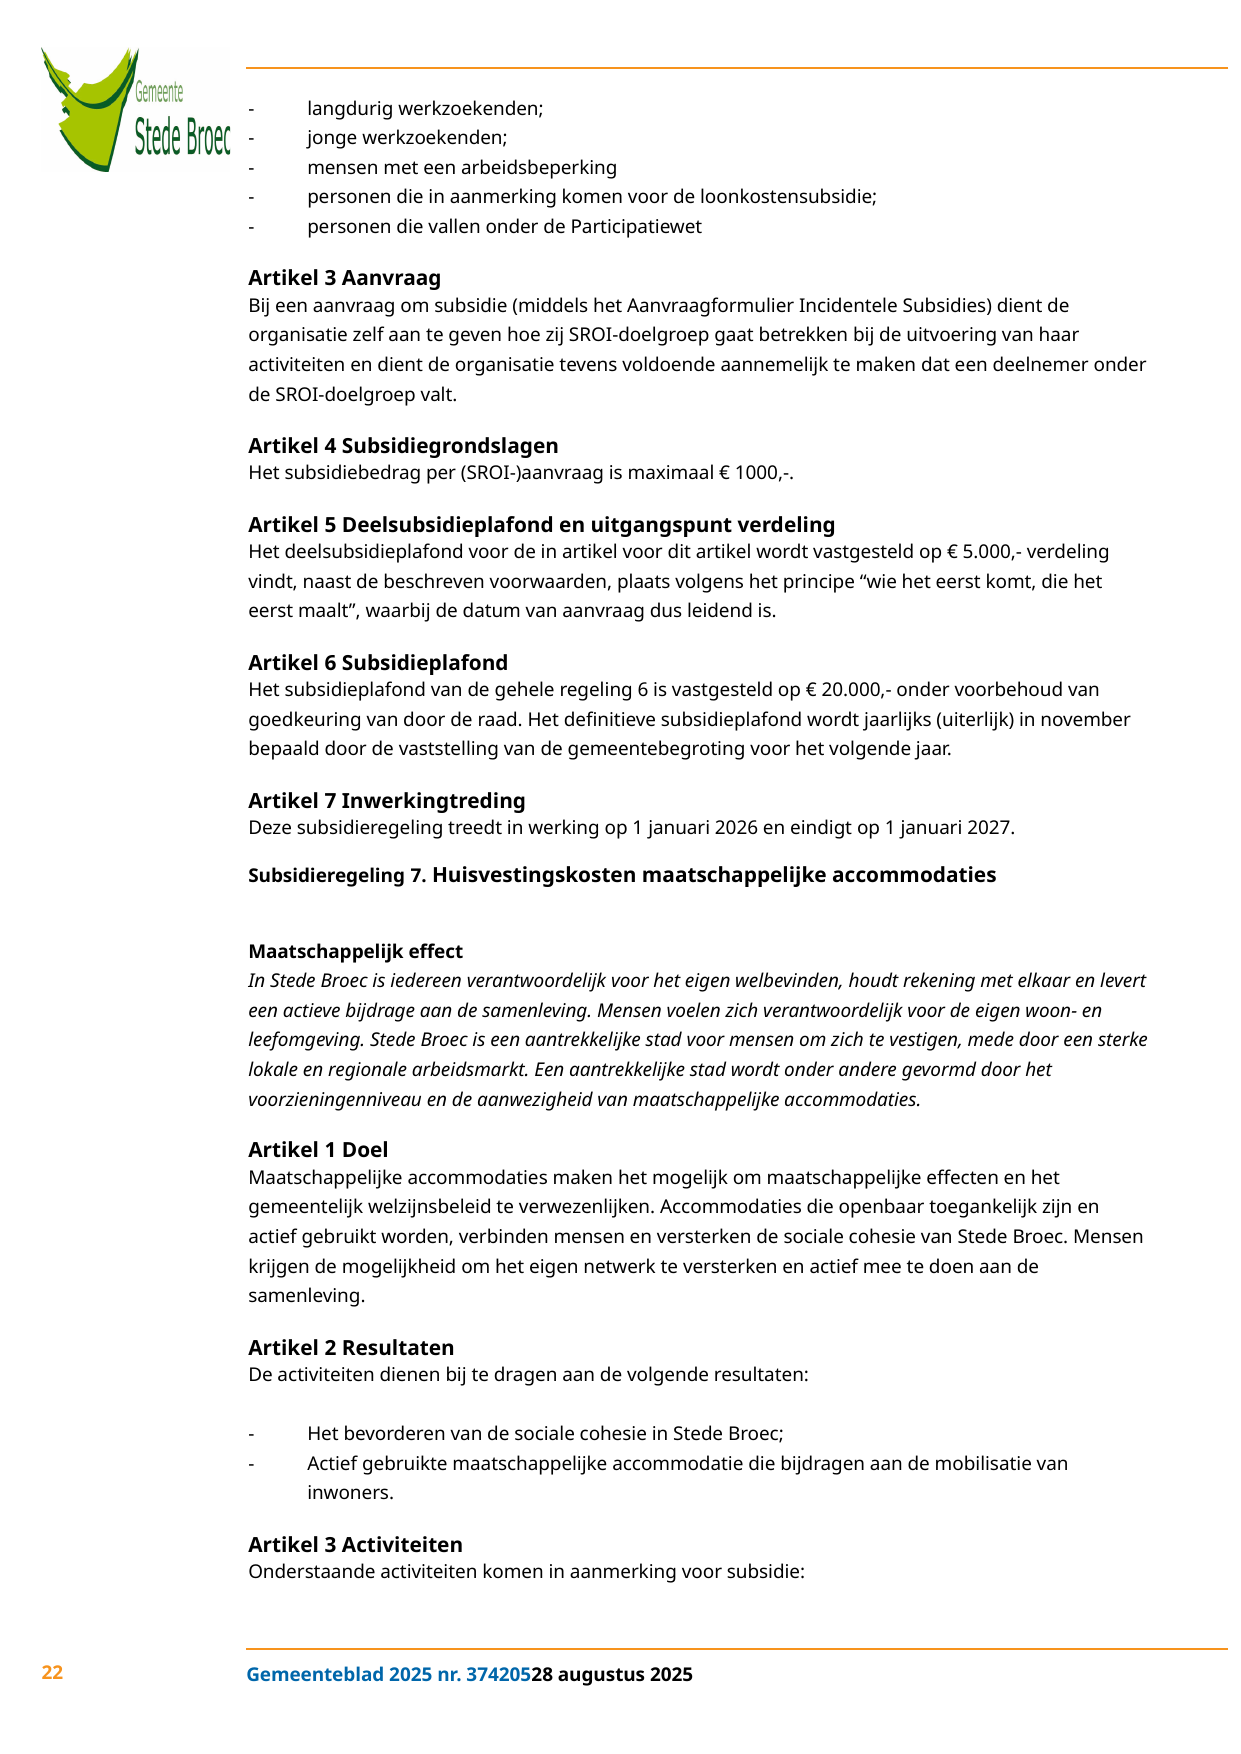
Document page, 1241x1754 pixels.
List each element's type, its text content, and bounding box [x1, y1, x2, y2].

text Artikel 2 Resultaten [248, 1333, 1152, 1361]
text Artikel 7 Inwerkingtreding [248, 786, 1152, 814]
text Artikel 4 Subsidiegrondslagen [248, 431, 1152, 459]
text Bij een aanvraag om subsidie (middels het Aanvraagformulier Incidentele Subsidies) dient de organisatie zelf aan te geven hoe zij SROI-doelgroep gaat betrekken bij de uitvoering van haar activiteiten en dient de organisatie tevens voldoende aannemelijk te maken dat een deelnemer onder de SROI-doelgroep valt. [248, 292, 1152, 406]
list jonge werkzoekenden; [248, 124, 1152, 150]
text Het subsidieplafond van de gehele regeling 6 is vastgesteld op € 20.000,- onder voorbehoud van goedkeuring van door de raad. Het definitieve subsidieplafond wordt jaarlijks (uiterlijk) in november bepaald door de vaststelling van de gemeentebegroting voor het volgende jaar. [248, 676, 1152, 761]
table_header Maatschappelijk effect In Stede Broec is iedereen verantwoordelijk voor het eigen welbevinden, houdt rekening met elkaar en levert een actieve bijdrage aan de samenleving. Mensen voelen zich verantwoordelijk voor de eigen woon- en leefomgeving. Stede Broec is een aantrekkelijke stad voor mensen om zich te vestigen, mede door een sterke lokale en regionale arbeidsmarkt. Een aantrekkelijke stad wordt onder andere gevormd door het voorzieningenniveau en de aanwezigheid van maatschappelijke accommodaties. [248, 938, 1152, 1112]
text Artikel 1 Doel [248, 1136, 1152, 1164]
text Het subsidiebedrag per (SROI-)aanvraag is maximaal € 1000,-. [248, 459, 1152, 485]
list personen die vallen onder de Participatiewet [248, 213, 1152, 239]
list personen die in aanmerking komen voor de loonkostensubsidie; [248, 183, 1152, 209]
text Onderstaande activiteiten komen in aanmerking voor subsidie: [248, 1558, 1152, 1584]
text De activiteiten dienen bij te dragen aan de volgende resultaten: [248, 1361, 1152, 1387]
list Het bevorderen van de sociale cohesie in Stede Broec; [248, 1420, 1152, 1446]
text Artikel 5 Deelsubsidieplafond en uitgangspunt verdeling [248, 510, 1152, 538]
text Subsidieregeling 7. Huisvestingskosten maatschappelijke accommodaties [248, 860, 1152, 888]
list langdurig werkzoekenden; [248, 95, 1152, 121]
text Het deelsubsidieplafond voor de in artikel voor dit artikel wordt vastgesteld op € 5.000,- verdeling vindt, naast de beschreven voorwaarden, plaats volgens het principe “wie het eerst komt, die het eerst maalt”, waarbij de datum van aanvraag dus leidend is. [248, 538, 1152, 623]
list mensen met een arbeidsbeperking [248, 154, 1152, 180]
text Artikel 6 Subsidieplafond [248, 648, 1152, 676]
text Artikel 3 Aanvraag [248, 263, 1152, 292]
picture [41, 47, 231, 172]
text Deze subsidieregeling treedt in werking op 1 januari 2026 en eindigt op 1 januari 2027. [248, 814, 1152, 840]
text Artikel 3 Activiteiten [248, 1530, 1152, 1558]
text Maatschappelijke accommodaties maken het mogelijk om maatschappelijke effecten en het gemeentelijk welzijnsbeleid te verwezenlijken. Accommodaties die openbaar toegankelijk zijn en actief gebruikt worden, verbinden mensen en versterken de sociale cohesie van Stede Broec. Mensen krijgen de mogelijkheid om het eigen netwerk te versterken en actief mee te doen aan de samenleving. [248, 1164, 1152, 1308]
list Actief gebruikte maatschappelijke accommodatie die bijdragen aan de mobilisatie van inwoners. [248, 1450, 1152, 1505]
